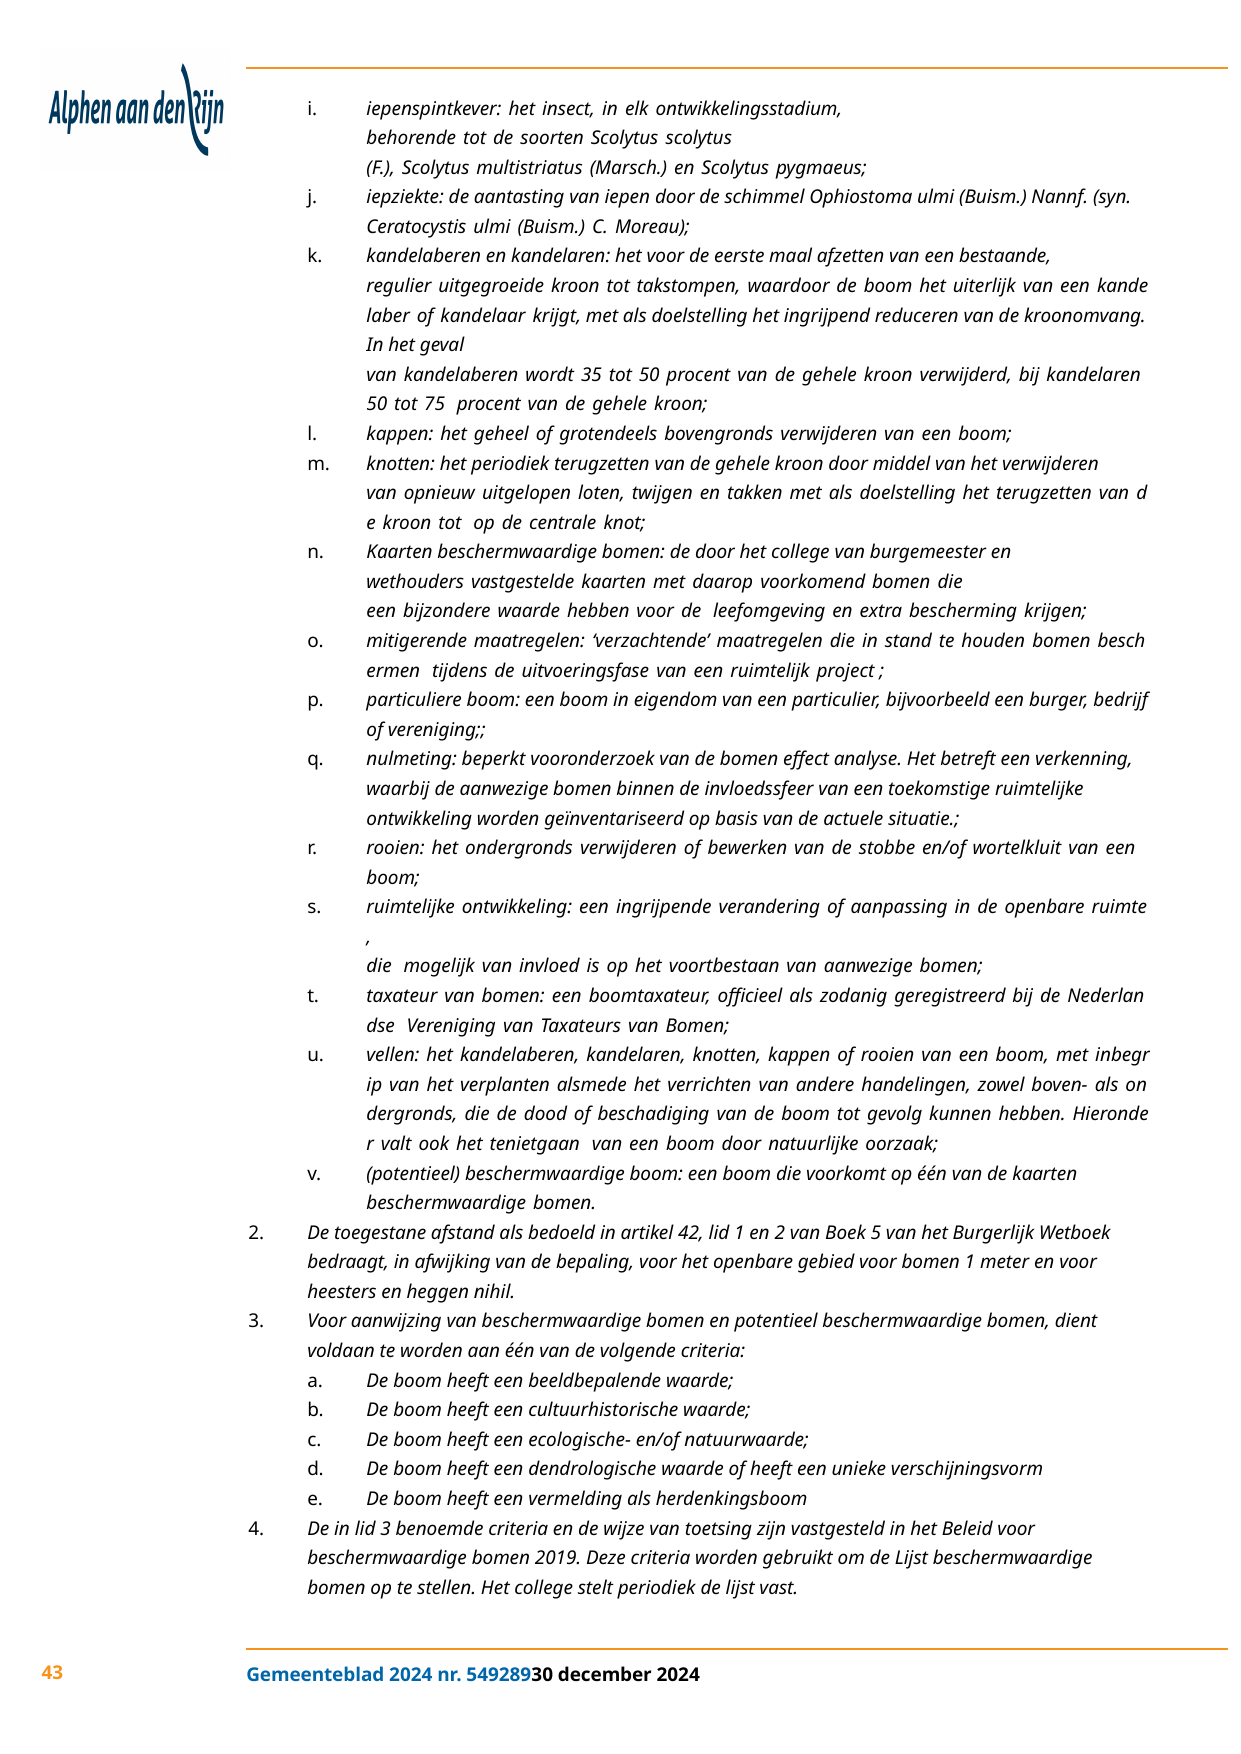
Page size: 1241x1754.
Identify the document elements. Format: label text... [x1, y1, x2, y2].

list iepziekte: de aantasting van iepen door de schimmel Ophiostoma ulmi (Buism.) Nannf. (syn. Ceratocystis ulmi (Buism.) C. Moreau); [307, 183, 1152, 239]
list die mogelijk van invloed is op het voortbestaan van aanwezige bomen; [307, 953, 1152, 978]
list iepenspintkever: het insect, in elk ontwikkelingsstadium, [307, 95, 1152, 121]
list mitigerende maatregelen: ‘verzachtende’ maatregelen die in stand te houden bomen beschermen tijdens de uitvoeringsfase van een ruimtelijk project ; [307, 627, 1152, 683]
list particuliere boom: een boom in eigendom van een particulier, bijvoorbeeld een burger, bedrijf of vereniging;; [307, 686, 1152, 742]
list nulmeting: beperkt vooronderzoek van de bomen effect analyse. Het betreft een verkenning, waarbij de aanwezige bomen binnen de invloedssfeer van een toekomstige ruimtelijke ontwikkeling worden geïnventariseerd op basis van de actuele situatie.; [307, 746, 1152, 831]
list (potentieel) beschermwaardige boom: een boom die voorkomt op één van de kaarten beschermwaardige bomen. [307, 1160, 1152, 1215]
picture [41, 47, 231, 172]
list Voor aanwijzing van beschermwaardige bomen en potentieel beschermwaardige bomen, dient voldaan te worden aan één van de volgende criteria: [248, 1308, 1152, 1363]
list ruimtelijke ontwikkeling: een ingrijpende verandering of aanpassing in de openbare ruimte, [307, 893, 1152, 949]
list Kaarten beschermwaardige bomen: de door het college van burgemeester en wethouders vastgestelde kaarten met daarop voorkomend bomen die een bijzondere waarde hebben voor de leefomgeving en extra bescherming krijgen; [307, 538, 1152, 623]
list vellen: het kandelaberen, kandelaren, knotten, kappen of rooien van een boom, met inbegrip van het verplanten alsmede het verrichten van andere handelingen, zowel boven- als ondergronds, die de dood of beschadiging van de boom tot gevolg kunnen hebben. Hieronder valt ook het tenietgaan van een boom door natuurlijke oorzaak; [307, 1041, 1152, 1156]
list De boom heeft een dendrologische waarde of heeft een unieke verschijningsvorm [307, 1456, 1152, 1481]
list De boom heeft een vermelding als herdenkingsboom [307, 1485, 1152, 1511]
list knotten: het periodiek terugzetten van de gehele kroon door middel van het verwijderen van opnieuw uitgelopen loten, twijgen en takken met als doelstelling het terugzetten van de kroon tot op de centrale knot; [307, 450, 1152, 535]
list De boom heeft een ecologische- en/of natuurwaarde; [307, 1426, 1152, 1452]
list De toegestane afstand als bedoeld in artikel 42, lid 1 en 2 van Boek 5 van het Burgerlijk Wetboek bedraagt, in afwijking van de bepaling, voor het openbare gebied voor bomen 1 meter en voor heesters en heggen nihil. [248, 1219, 1152, 1304]
list behorende tot de soorten Scolytus scolytus (F.), Scolytus multistriatus (Marsch.) en Scolytus pygmaeus; [307, 124, 1152, 180]
list De boom heeft een cultuurhistorische waarde; [307, 1396, 1152, 1422]
list taxateur van bomen: een boomtaxateur, officieel als zodanig geregistreerd bij de Nederlandse Vereniging van Taxateurs van Bomen; [307, 982, 1152, 1038]
list De boom heeft een beeldbepalende waarde; [307, 1367, 1152, 1393]
list kappen: het geheel of grotendeels bovengronds verwijderen van een boom; [307, 420, 1152, 446]
list rooien: het ondergronds verwijderen of bewerken van de stobbe en/of wortelkluit van een boom; [307, 834, 1152, 890]
list De in lid 3 benoemde criteria en de wijze van toetsing zijn vastgesteld in het Beleid voor beschermwaardige bomen 2019. Deze criteria worden gebruikt om de Lijst beschermwaardige bomen op te stellen. Het college stelt periodiek de lijst vast. [248, 1515, 1152, 1600]
list kandelaberen en kandelaren: het voor de eerste maal afzetten van een bestaande, regulier uitgegroeide kroon tot takstompen, waardoor de boom het uiterlijk van een kandelaber of kandelaar krijgt, met als doelstelling het ingrijpend reduceren van de kroonomvang. In het geval van kandelaberen wordt 35 tot 50 procent van de gehele kroon verwijderd, bij kandelaren 50 tot 75 procent van de gehele kroon; [307, 243, 1152, 416]
